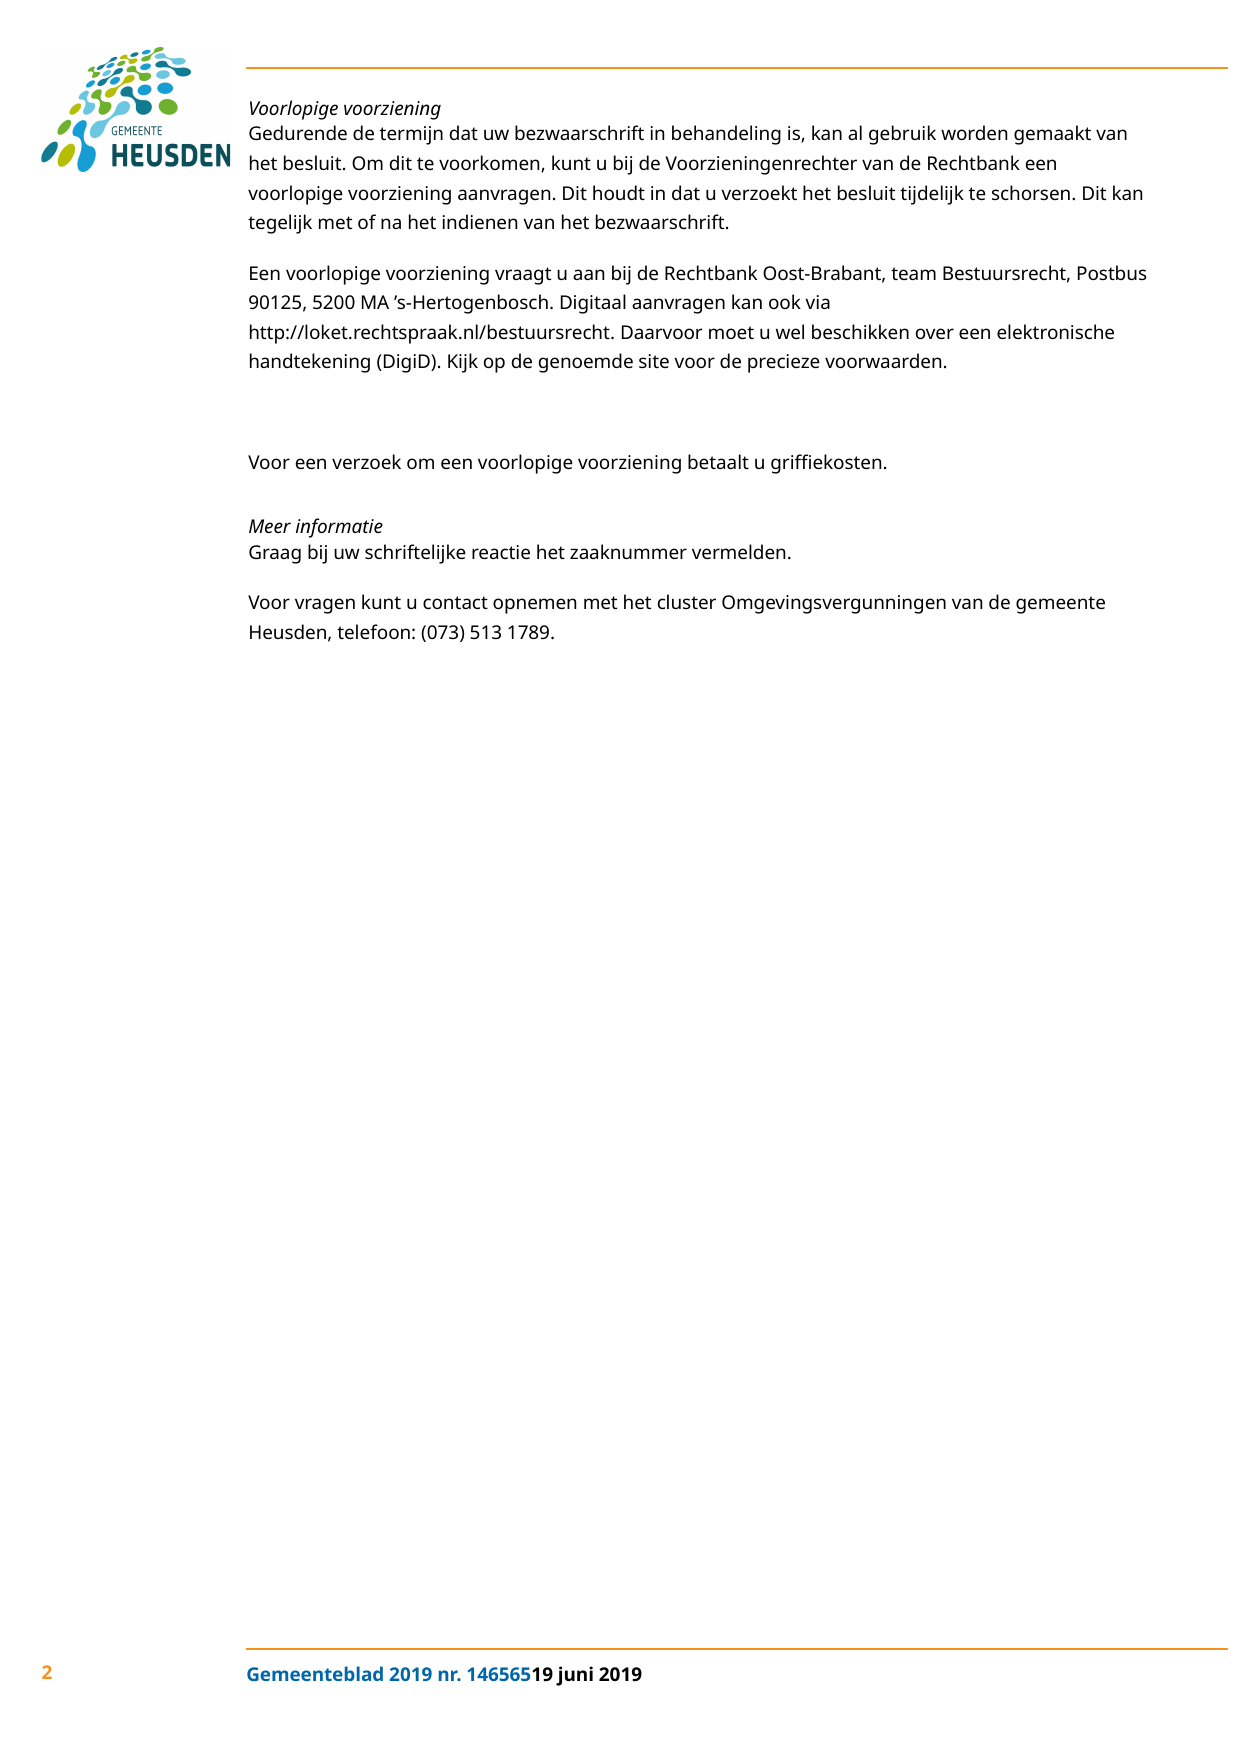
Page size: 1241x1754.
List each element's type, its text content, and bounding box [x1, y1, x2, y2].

text Voorlopige voorziening [248, 95, 1152, 121]
text Voor vragen kunt u contact opnemen met het cluster Omgevingsvergunningen van de gemeente Heusden, telefoon: (073) 513 1789. [248, 589, 1152, 645]
text Een voorlopige voorziening vraagt u aan bij de Rechtbank Oost-Brabant, team Bestuursrecht, Postbus 90125, 5200 MA ’s-Hertogenbosch. Digitaal aanvragen kan ook via http://loket.rechtspraak.nl/bestuursrecht. Daarvoor moet u wel beschikken over een elektronische handtekening (DigiD). Kijk op de genoemde site voor de precieze voorwaarden. [248, 260, 1152, 374]
text Gedurende de termijn dat uw bezwaarschrift in behandeling is, kan al gebruik worden gemaakt van het besluit. Om dit te voorkomen, kunt u bij de Voorzieningenrechter van de Rechtbank een voorlopige voorziening aanvragen. Dit houdt in dat u verzoekt het besluit tijdelijk te schorsen. Dit kan tegelijk met of na het indienen van het bezwaarschrift. [248, 121, 1152, 235]
text Meer informatie [248, 513, 1152, 539]
picture [41, 47, 231, 172]
text Voor een verzoek om een voorlopige voorziening betaalt u griffiekosten. [248, 449, 1152, 475]
text Graag bij uw schriftelijke reactie het zaaknummer vermelden. [248, 539, 1152, 565]
